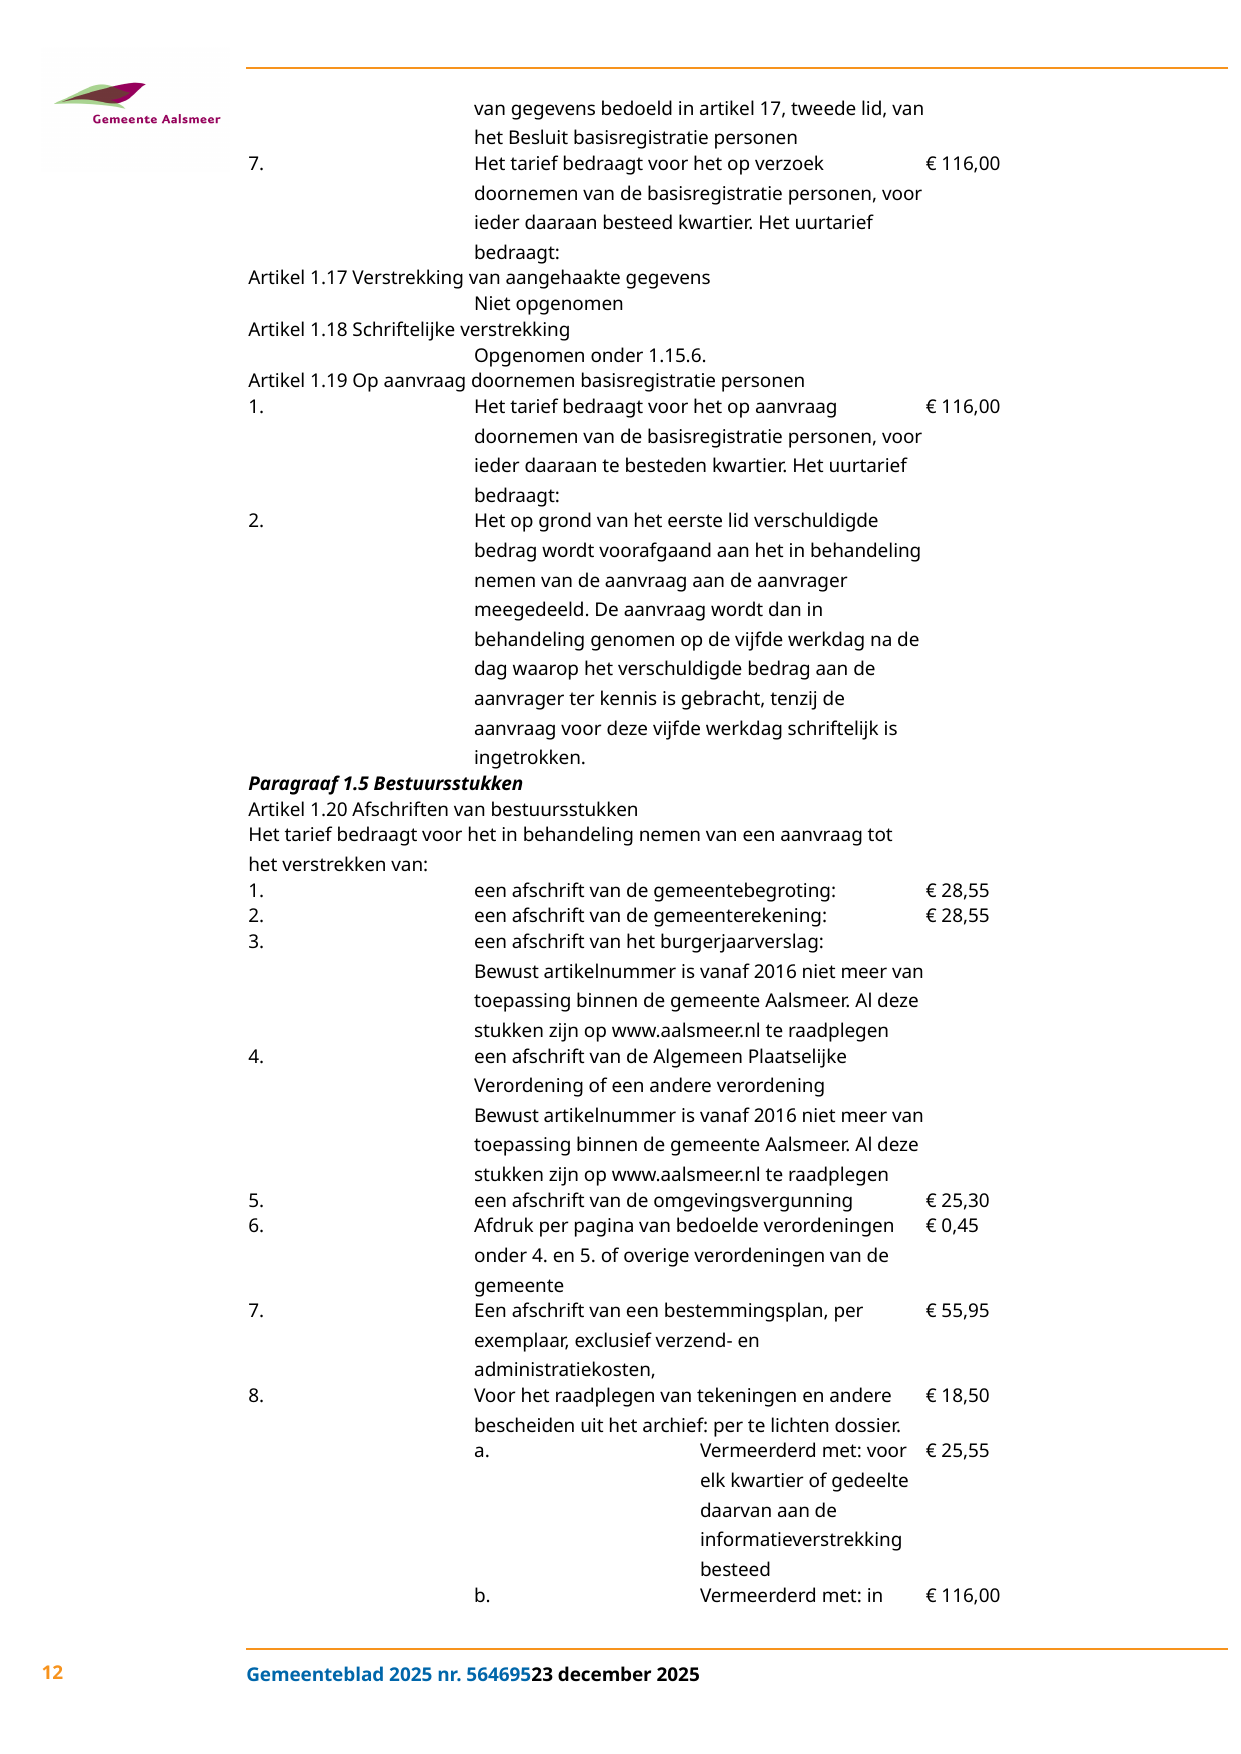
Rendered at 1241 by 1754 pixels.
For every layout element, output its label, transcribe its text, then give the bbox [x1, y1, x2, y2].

table_cell [248, 1438, 474, 1582]
table_cell 7. [248, 1298, 474, 1382]
table_cell [248, 1582, 474, 1607]
table_cell 3. [248, 928, 474, 1043]
table_cell € 25,55 [926, 1438, 1152, 1582]
table_cell een afschrift van de Algemeen Plaatselijke Verordening of een andere verordening Bewust artikelnummer is vanaf 2016 niet meer van toepassing binnen de gemeente Aalsmeer. Al deze stukken zijn op www.aalsmeer.nl te raadplegen [474, 1043, 926, 1187]
table_cell Een afschrift van een bestemmingsplan, per exemplaar, exclusief verzend- en administratiekosten, [474, 1298, 926, 1382]
table_cell Het tarief bedraagt voor het in behandeling nemen van een aanvraag tot het verstrekken van: [248, 822, 926, 877]
table_cell [926, 822, 1152, 877]
table_cell [926, 1043, 1152, 1187]
table_cell [926, 508, 1152, 770]
table_cell [248, 290, 474, 316]
table_cell Het op grond van het eerste lid verschuldigde bedrag wordt voorafgaand aan het in behandeling nemen van de aanvraag aan de aanvrager meegedeeld. De aanvraag wordt dan in behandeling genomen op de vijfde werkdag na de dag waarop het verschuldigde bedrag aan de aanvrager ter kennis is gebracht, tenzij de aanvraag voor deze vijfde werkdag schriftelijk is ingetrokken. [474, 508, 926, 770]
table_cell 7. [248, 150, 474, 264]
table_cell [248, 95, 474, 150]
table_cell € 116,00 [926, 150, 1152, 264]
table_cell [926, 796, 1152, 822]
table_cell [926, 265, 1152, 290]
picture [41, 47, 231, 172]
table_cell € 18,50 [926, 1383, 1152, 1438]
table_cell 2. [248, 508, 474, 770]
table_cell Vermeerderd met: voor elk kwartier of gedeelte daarvan aan de informatieverstrekking besteed [700, 1438, 926, 1582]
table_cell [926, 342, 1152, 367]
table_cell [248, 342, 474, 367]
table_cell een afschrift van de gemeentebegroting: [474, 877, 926, 903]
table_cell € 28,55 [926, 903, 1152, 928]
table_cell Artikel 1.20 Afschriften van bestuursstukken [248, 796, 926, 822]
table_cell Afdruk per pagina van bedoelde verordeningen onder 4. en 5. of overige verordeningen van de gemeente [474, 1213, 926, 1297]
table_cell Artikel 1.18 Schriftelijke verstrekking [248, 316, 926, 342]
table_cell [926, 316, 1152, 342]
table_cell [926, 928, 1152, 1043]
table_cell a. [474, 1438, 700, 1582]
table_cell een afschrift van het burgerjaarverslag: Bewust artikelnummer is vanaf 2016 niet meer van toepassing binnen de gemeente Aalsmeer. Al deze stukken zijn op www.aalsmeer.nl te raadplegen [474, 928, 926, 1043]
table_cell [926, 770, 1152, 796]
table_cell € 116,00 [926, 393, 1152, 508]
table_cell 1. [248, 877, 474, 903]
table_cell van gegevens bedoeld in artikel 17, tweede lid, van het Besluit basisregistratie personen [474, 95, 926, 150]
table_cell Artikel 1.19 Op aanvraag doornemen basisregistratie personen [248, 368, 926, 393]
table_cell Voor het raadplegen van tekeningen en andere bescheiden uit het archief: per te lichten dossier. [474, 1383, 926, 1438]
table_cell € 55,95 [926, 1298, 1152, 1382]
table_cell b. [474, 1582, 700, 1607]
table_cell Niet opgenomen [474, 290, 926, 316]
table_cell 4. [248, 1043, 474, 1187]
table_cell een afschrift van de omgevingsvergunning [474, 1187, 926, 1213]
table_cell € 25,30 [926, 1187, 1152, 1213]
table_cell Vermeerderd met: in [700, 1582, 926, 1607]
table_cell 8. [248, 1383, 474, 1438]
table_cell Paragraaf 1.5 Bestuursstukken [248, 770, 926, 796]
table_cell 6. [248, 1213, 474, 1297]
table_cell € 28,55 [926, 877, 1152, 903]
table_cell 2. [248, 903, 474, 928]
table_cell een afschrift van de gemeenterekening: [474, 903, 926, 928]
table_cell Opgenomen onder 1.15.6. [474, 342, 926, 367]
table_cell [926, 290, 1152, 316]
table_cell Artikel 1.17 Verstrekking van aangehaakte gegevens [248, 265, 926, 290]
table_cell Het tarief bedraagt voor het op verzoek doornemen van de basisregistratie personen, voor ieder daaraan besteed kwartier. Het uurtarief bedraagt: [474, 150, 926, 264]
table_cell € 116,00 [926, 1582, 1152, 1607]
table_cell Het tarief bedraagt voor het op aanvraag doornemen van de basisregistratie personen, voor ieder daaraan te besteden kwartier. Het uurtarief bedraagt: [474, 393, 926, 508]
table_cell [926, 95, 1152, 150]
table_cell 5. [248, 1187, 474, 1213]
table_cell [926, 368, 1152, 393]
table_cell 1. [248, 393, 474, 508]
table_cell € 0,45 [926, 1213, 1152, 1297]
